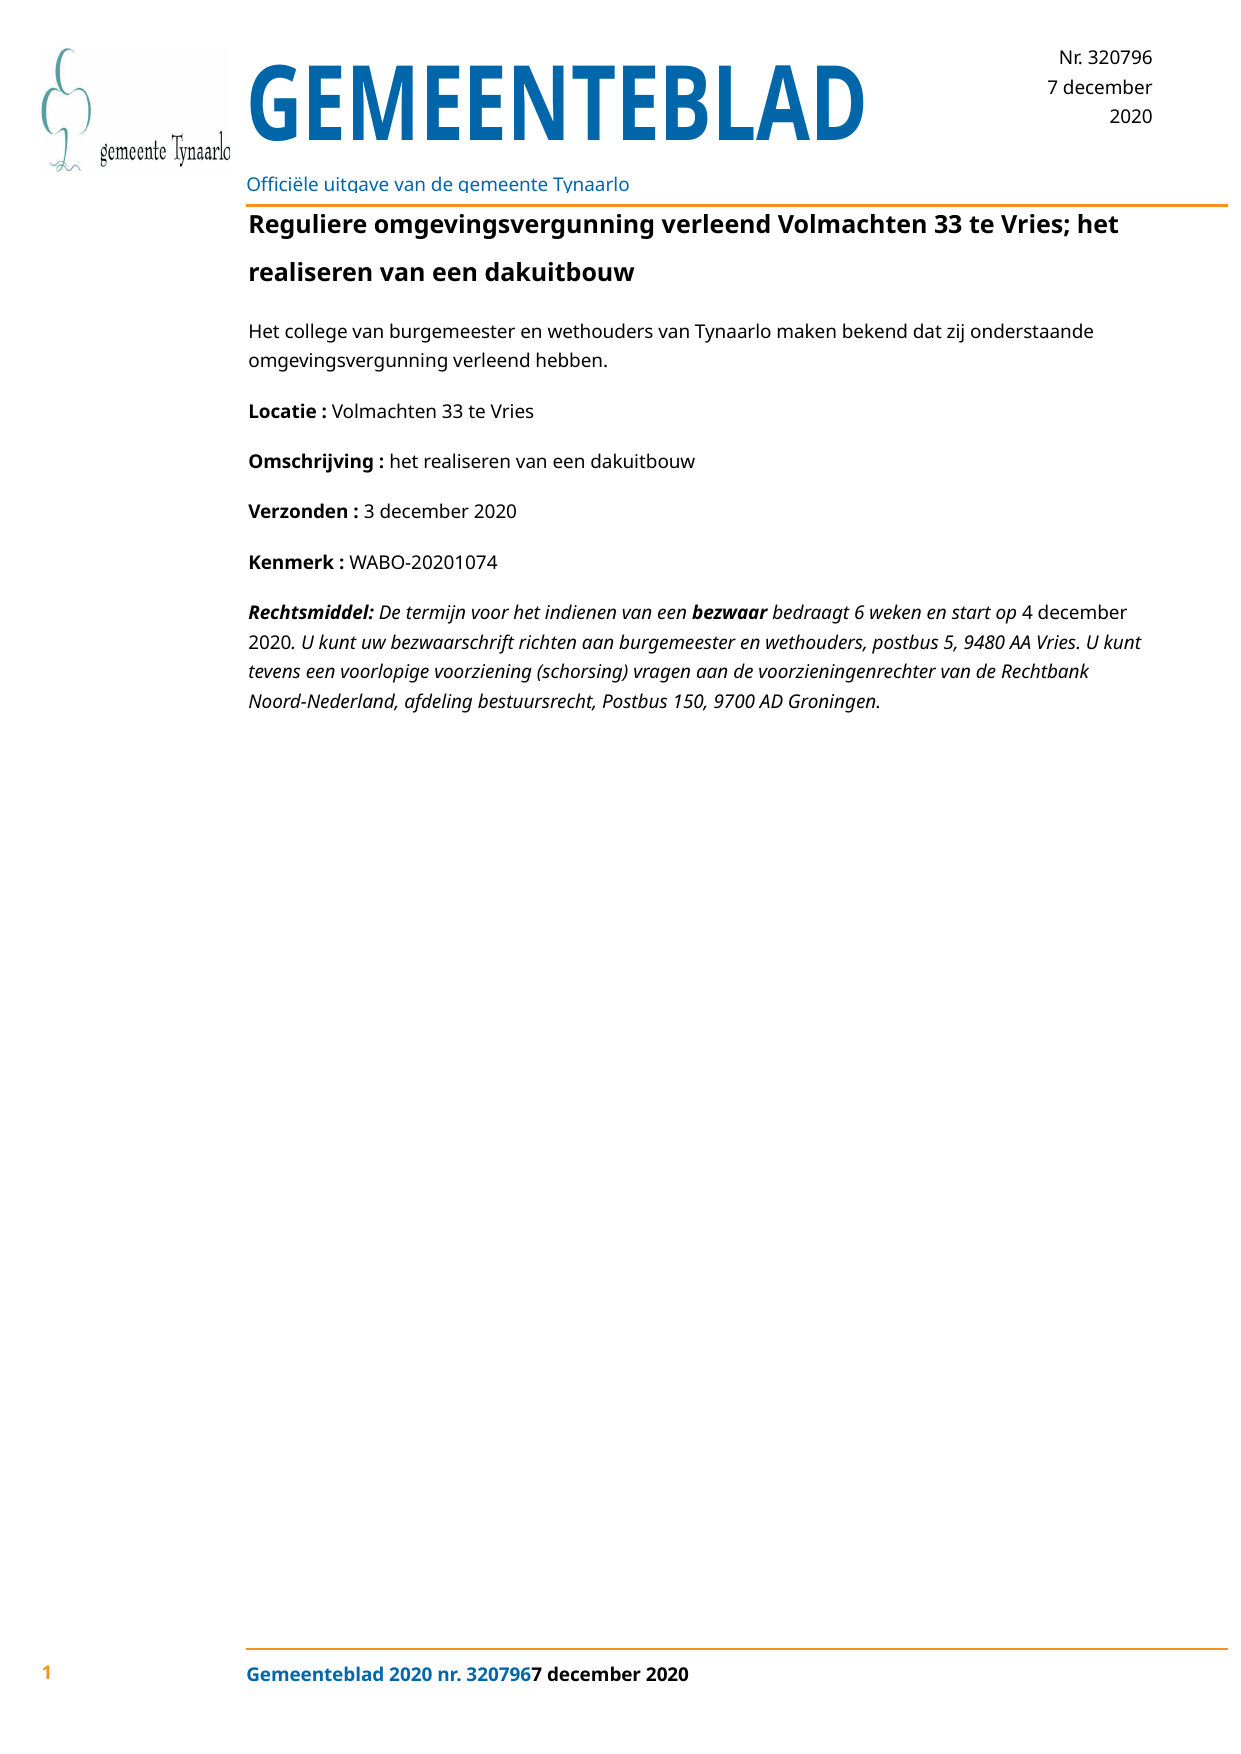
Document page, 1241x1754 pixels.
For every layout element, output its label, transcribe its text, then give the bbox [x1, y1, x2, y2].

text Verzonden : 3 december 2020 [248, 499, 1152, 524]
text Reguliere omgevingsvergunning verleend Volmachten 33 te Vries; het realiseren van een dakuitbouw [248, 207, 1152, 288]
text Kenmerk : WABO-20201074 [248, 549, 1152, 575]
picture [41, 47, 231, 172]
text Locatie : Volmachten 33 te Vries [248, 398, 1152, 424]
text Rechtsmiddel: De termijn voor het indienen van een bezwaar bedraagt 6 weken en start op 4 december 2020. U kunt uw bezwaarschrift richten aan burgemeester en wethouders, postbus 5, 9480 AA Vries. U kunt tevens een voorlopige voorziening (schorsing) vragen aan de voorzieningenrechter van de Rechtbank Noord-Nederland, afdeling bestuursrecht, Postbus 150, 9700 AD Groningen. [248, 599, 1152, 714]
text Omschrijving : het realiseren van een dakuitbouw [248, 448, 1152, 474]
text Het college van burgemeester en wethouders van Tynaarlo maken bekend dat zij onderstaande omgevingsvergunning verleend hebben. [248, 318, 1152, 373]
